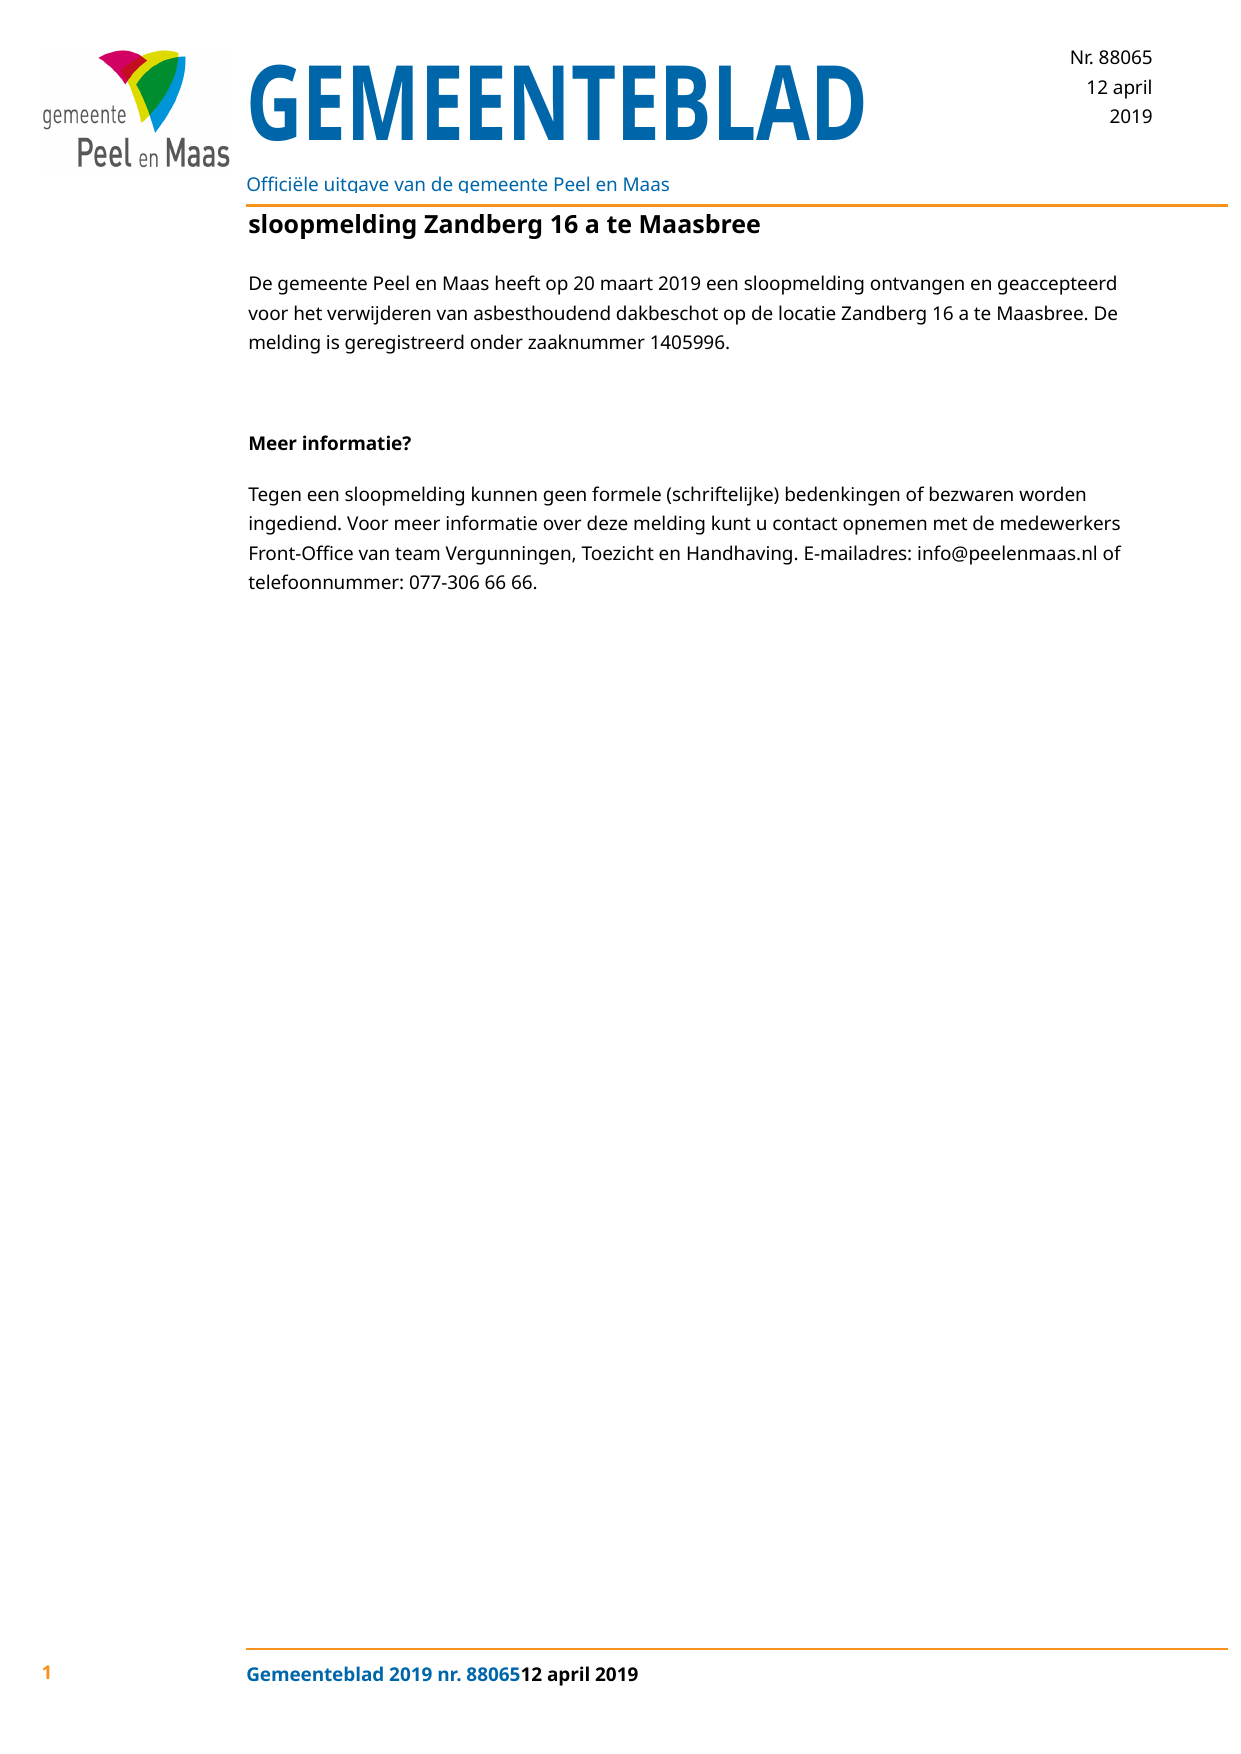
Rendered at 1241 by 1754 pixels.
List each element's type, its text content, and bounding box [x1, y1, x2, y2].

text Tegen een sloopmelding kunnen geen formele (schriftelijke) bedenkingen of bezwaren worden ingediend. Voor meer informatie over deze melding kunt u contact opnemen met de medewerkers Front-Office van team Vergunningen, Toezicht en Handhaving. E-mailadres: info@peelenmaas.nl of telefoonnummer: 077-306 66 66. [248, 481, 1152, 595]
text Meer informatie? [248, 430, 1152, 456]
text sloopmelding Zandberg 16 a te Maasbree [248, 207, 1152, 241]
text De gemeente Peel en Maas heeft op 20 maart 2019 een sloopmelding ontvangen en geaccepteerd voor het verwijderen van asbesthoudend dakbeschot op de locatie Zandberg 16 a te Maasbree. De melding is geregistreerd onder zaaknummer 1405996. [248, 270, 1152, 355]
picture [41, 47, 231, 172]
